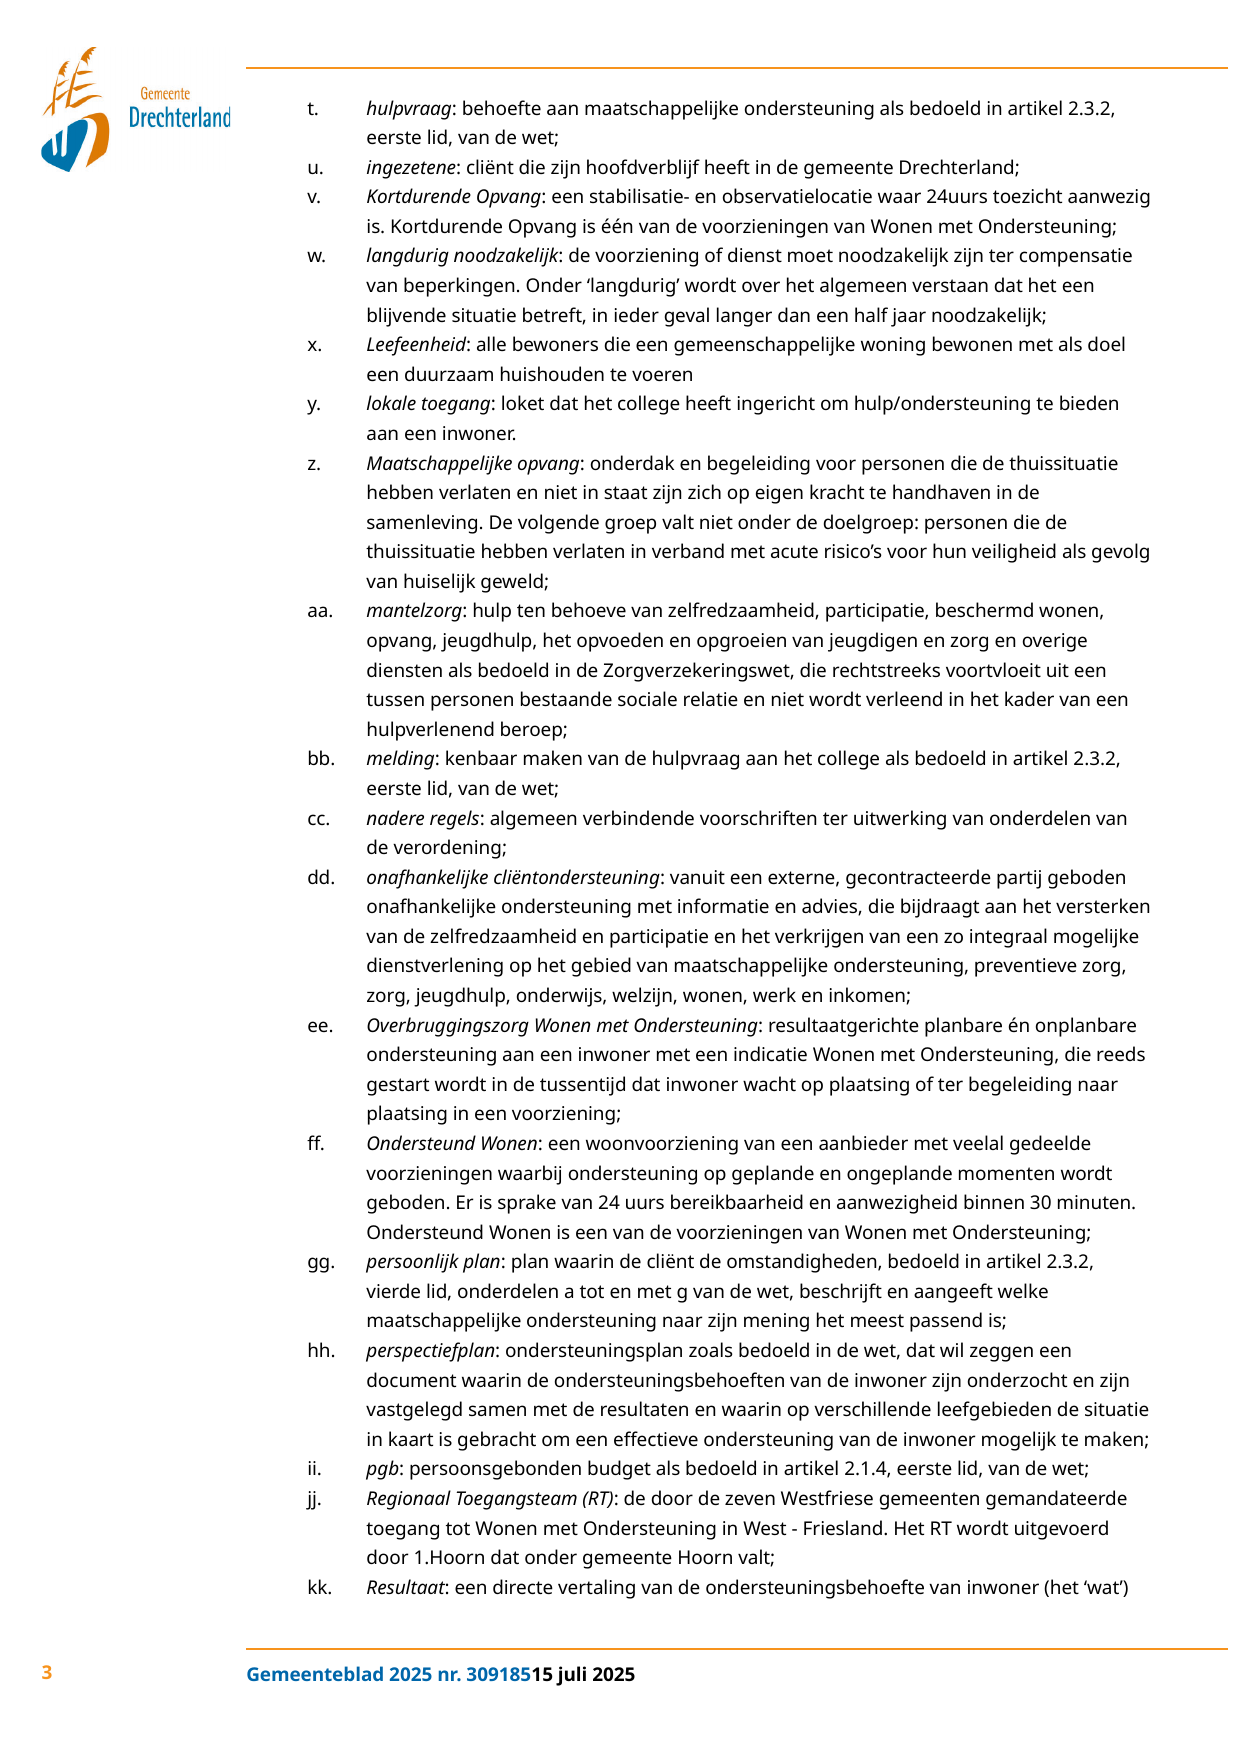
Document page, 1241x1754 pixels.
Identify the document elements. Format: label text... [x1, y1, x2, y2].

list hulpvraag: behoefte aan maatschappelijke ondersteuning als bedoeld in artikel 2.3.2, eerste lid, van de wet; [307, 95, 1152, 150]
picture [41, 47, 231, 172]
list Regionaal Toegangsteam (RT): de door de zeven Westfriese gemeenten gemandateerde toegang tot Wonen met Ondersteuning in West - Friesland. Het RT wordt uitgevoerd door 1.Hoorn dat onder gemeente Hoorn valt; [307, 1485, 1152, 1570]
list langdurig noodzakelijk: de voorziening of dienst moet noodzakelijk zijn ter compensatie van beperkingen. Onder ‘langdurig’ wordt over het algemeen verstaan dat het een blijvende situatie betreft, in ieder geval langer dan een half jaar noodzakelijk; [307, 243, 1152, 328]
list mantelzorg: hulp ten behoeve van zelfredzaamheid, participatie, beschermd wonen, opvang, jeugdhulp, het opvoeden en opgroeien van jeugdigen en zorg en overige diensten als bedoeld in de Zorgverzekeringswet, die rechtstreeks voortvloeit uit een tussen personen bestaande sociale relatie en niet wordt verleend in het kader van een hulpverlenend beroep; [307, 598, 1152, 742]
list melding: kenbaar maken van de hulpvraag aan het college als bedoeld in artikel 2.3.2, eerste lid, van de wet; [307, 746, 1152, 801]
list lokale toegang: loket dat het college heeft ingericht om hulp/ondersteuning te bieden aan een inwoner. [307, 391, 1152, 446]
list perspectiefplan: ondersteuningsplan zoals bedoeld in de wet, dat wil zeggen een document waarin de ondersteuningsbehoeften van de inwoner zijn onderzocht en zijn vastgelegd samen met de resultaten en waarin op verschillende leefgebieden de situatie in kaart is gebracht om een effectieve ondersteuning van de inwoner mogelijk te maken; [307, 1337, 1152, 1452]
picture [41, 158, 64, 172]
list Ondersteund Wonen: een woonvoorziening van een aanbieder met veelal gedeelde voorzieningen waarbij ondersteuning op geplande en ongeplande momenten wordt geboden. Er is sprake van 24 uurs bereikbaarheid en aanwezigheid binnen 30 minuten. Ondersteund Wonen is een van de voorzieningen van Wonen met Ondersteuning; [307, 1130, 1152, 1245]
list ingezetene: cliënt die zijn hoofdverblijf heeft in de gemeente Drechterland; [307, 154, 1152, 180]
list Resultaat: een directe vertaling van de ondersteuningsbehoefte van inwoner (het ‘wat’) [307, 1574, 1152, 1600]
list Leefeenheid: alle bewoners die een gemeenschappelijke woning bewonen met als doel een duurzaam huishouden te voeren [307, 331, 1152, 387]
list Overbruggingszorg Wonen met Ondersteuning: resultaatgerichte planbare én onplanbare ondersteuning aan een inwoner met een indicatie Wonen met Ondersteuning, die reeds gestart wordt in de tussentijd dat inwoner wacht op plaatsing of ter begeleiding naar plaatsing in een voorziening; [307, 1012, 1152, 1126]
list Maatschappelijke opvang: onderdak en begeleiding voor personen die de thuissituatie hebben verlaten en niet in staat zijn zich op eigen kracht te handhaven in de samenleving. De volgende groep valt niet onder de doelgroep: personen die de thuissituatie hebben verlaten in verband met acute risico’s voor hun veiligheid als gevolg van huiselijk geweld; [307, 450, 1152, 594]
list nadere regels: algemeen verbindende voorschriften ter uitwerking van onderdelen van de verordening; [307, 805, 1152, 860]
list Kortdurende Opvang: een stabilisatie- en observatielocatie waar 24uurs toezicht aanwezig is. Kortdurende Opvang is één van de voorzieningen van Wonen met Ondersteuning; [307, 183, 1152, 239]
list persoonlijk plan: plan waarin de cliënt de omstandigheden, bedoeld in artikel 2.3.2, vierde lid, onderdelen a tot en met g van de wet, beschrijft en aangeeft welke maatschappelijke ondersteuning naar zijn mening het meest passend is; [307, 1248, 1152, 1333]
list pgb: persoonsgebonden budget als bedoeld in artikel 2.1.4, eerste lid, van de wet; [307, 1456, 1152, 1481]
picture [226, 115, 231, 124]
list onafhankelijke cliëntondersteuning: vanuit een externe, gecontracteerde partij geboden onafhankelijke ondersteuning met informatie en advies, die bijdraagt aan het versterken van de zelfredzaamheid en participatie en het verkrijgen van een zo integraal mogelijke dienstverlening op het gebied van maatschappelijke ondersteuning, preventieve zorg, zorg, jeugdhulp, onderwijs, welzijn, wonen, werk en inkomen; [307, 864, 1152, 1008]
